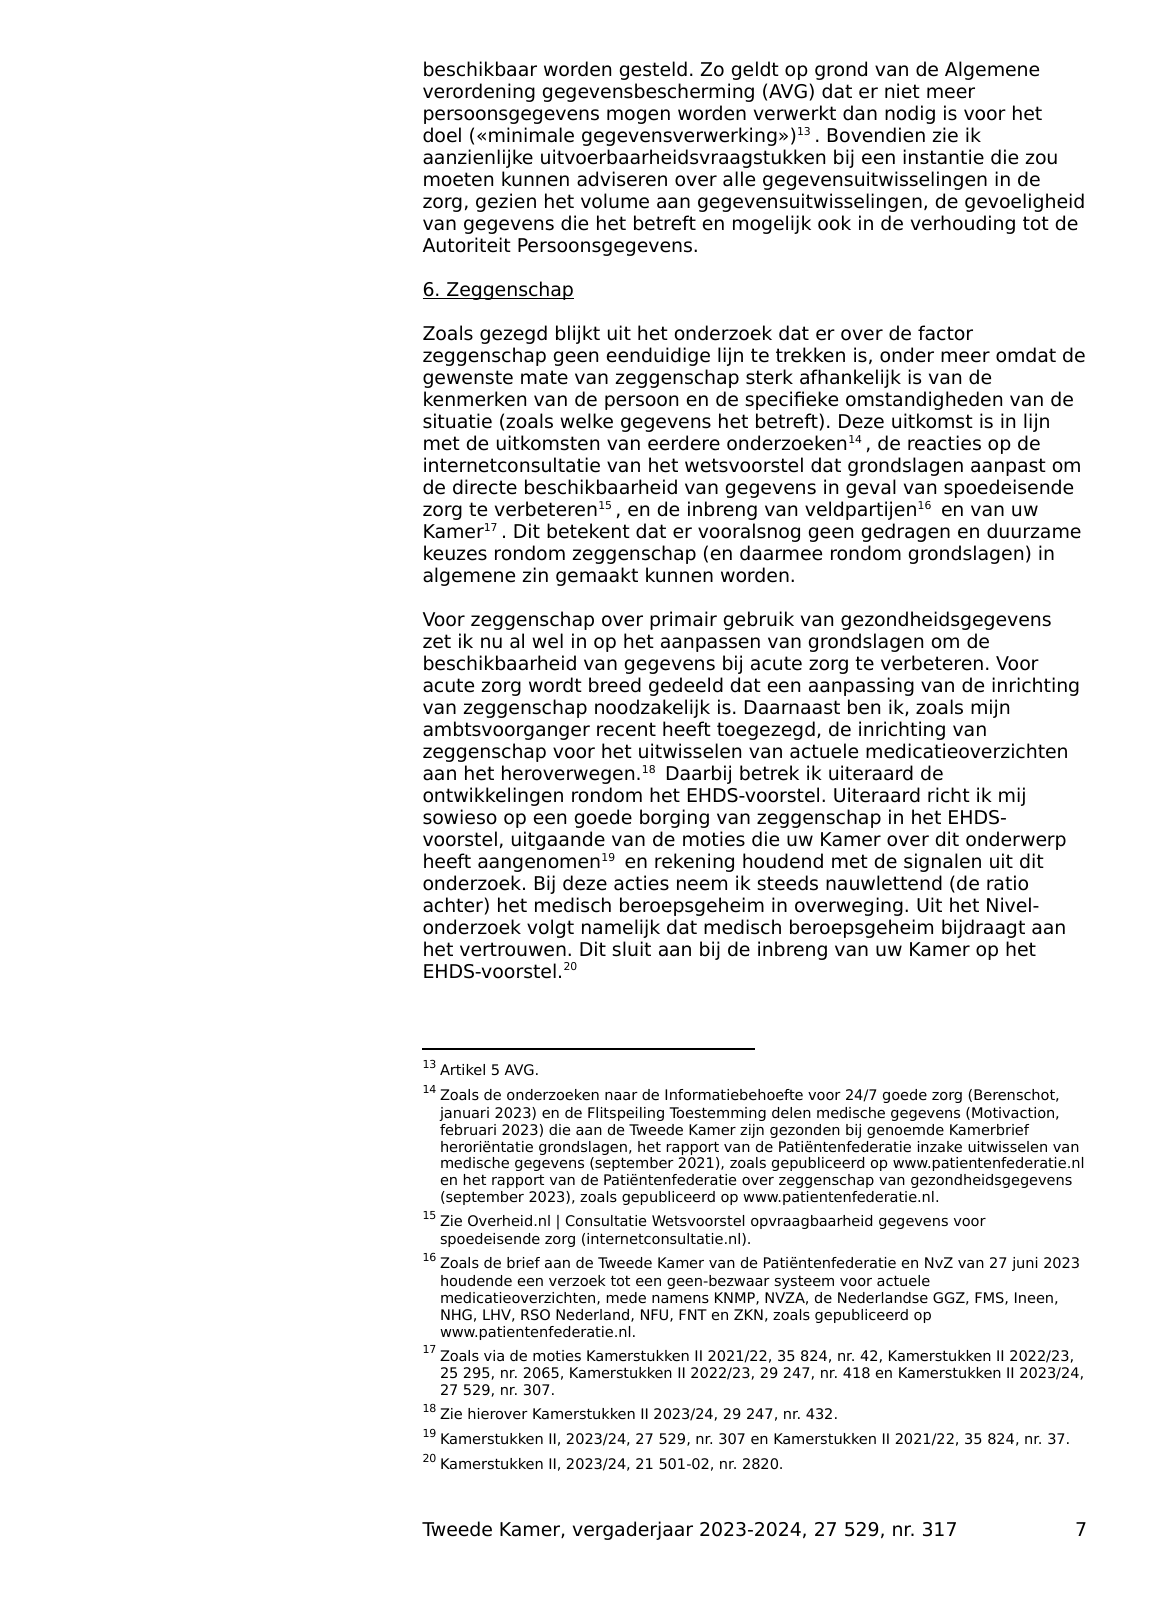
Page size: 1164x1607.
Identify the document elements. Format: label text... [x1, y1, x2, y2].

text Zoals de brief aan de Tweede Kamer van de Patiëntenfederatie en NvZ van 27 juni 2023 houdende een verzoek tot een geen-bezwaar systeem voor actuele medicatieoverzichten, mede namens KNMP, NVZA, de Nederlandse GGZ, FMS, Ineen, NHG, LHV, RSO Nederland, NFU, FNT en ZKN, zoals gepubliceerd op www.patientenfederatie.nl. [422, 1251, 1087, 1341]
text Kamerstukken II, 2023/24, 21 501-02, nr. 2820. [422, 1452, 1087, 1474]
text Zoals gezegd blijkt uit het onderzoek dat er over de factor zeggenschap geen eenduidige lijn te trekken is, onder meer omdat de gewenste mate van zeggenschap sterk afhankelijk is van de kenmerken van de persoon en de specifieke omstandigheden van de situatie (zoals welke gegevens het betreft). Deze uitkomst is in lijn met de uitkomsten van eerdere onderzoeken, de reacties op de internetconsultatie van het wetsvoorstel dat grondslagen aanpast om de directe beschikbaarheid van gegevens in geval van spoedeisende zorg te verbeteren, en de inbreng van veldpartijen en van uw Kamer. Dit betekent dat er vooralsnog geen gedragen en duurzame keuzes rondom zeggenschap (en daarmee rondom grondslagen) in algemene zin gemaakt kunnen worden. [422, 323, 1087, 587]
subtitle 6. Zeggenschap [422, 279, 1087, 301]
text Zie Overheid.nl | Consultatie Wetsvoorstel opvraagbaarheid gegevens voor spoedeisende zorg (internetconsultatie.nl). [422, 1209, 1087, 1248]
text Voor zeggenschap over primair gebruik van gezondheidsgegevens zet ik nu al wel in op het aanpassen van grondslagen om de beschikbaarheid van gegevens bij acute zorg te verbeteren. Voor acute zorg wordt breed gedeeld dat een aanpassing van de inrichting van zeggenschap noodzakelijk is. Daarnaast ben ik, zoals mijn ambtsvoorganger recent heeft toegezegd, de inrichting van zeggenschap voor het uitwisselen van actuele medicatieoverzichten aan het heroverwegen. Daarbij betrek ik uiteraard de ontwikkelingen rondom het EHDS-voorstel. Uiteraard richt ik mij sowieso op een goede borging van zeggenschap in het EHDS-voorstel, uitgaande van de moties die uw Kamer over dit onderwerp heeft aangenomen en rekening houdend met de signalen uit dit onderzoek. Bij deze acties neem ik steeds nauwlettend (de ratio achter) het medisch beroepsgeheim in overweging. Uit het Nivel-onderzoek volgt namelijk dat medisch beroepsgeheim bijdraagt aan het vertrouwen. Dit sluit aan bij de inbreng van uw Kamer op het EHDS-voorstel. [422, 609, 1087, 983]
text Zoals via de moties Kamerstukken II 2021/22, 35 824, nr. 42, Kamerstukken II 2022/23, 25 295, nr. 2065, Kamerstukken II 2022/23, 29 247, nr. 418 en Kamerstukken II 2023/24, 27 529, nr. 307. [422, 1343, 1087, 1399]
text Artikel 5 AVG. [422, 1058, 1087, 1080]
text Zoals de onderzoeken naar de Informatiebehoefte voor 24/7 goede zorg (Berenschot, januari 2023) en de Flitspeiling Toestemming delen medische gegevens (Motivaction, februari 2023) die aan de Tweede Kamer zijn gezonden bij genoemde Kamerbrief heroriëntatie grondslagen, het rapport van de Patiëntenfederatie inzake uitwisselen van medische gegevens (september 2021), zoals gepubliceerd op www.patientenfederatie.nl en het rapport van de Patiëntenfederatie over zeggenschap van gezondheidsgegevens (september 2023), zoals gepubliceerd op www.patientenfederatie.nl. [422, 1083, 1087, 1206]
text beschikbaar worden gesteld. Zo geldt op grond van de Algemene verordening gegevensbescherming (AVG) dat er niet meer persoonsgegevens mogen worden verwerkt dan nodig is voor het doel («minimale gegevensverwerking»). Bovendien zie ik aanzienlijke uitvoerbaarheidsvraagstukken bij een instantie die zou moeten kunnen adviseren over alle gegevensuitwisselingen in de zorg, gezien het volume aan gegevensuitwisselingen, de gevoeligheid van gegevens die het betreft en mogelijk ook in de verhouding tot de Autoriteit Persoonsgegevens. [422, 59, 1087, 257]
text Zie hierover Kamerstukken II 2023/24, 29 247, nr. 432. [422, 1402, 1087, 1424]
text Kamerstukken II, 2023/24, 27 529, nr. 307 en Kamerstukken II 2021/22, 35 824, nr. 37. [422, 1427, 1087, 1449]
